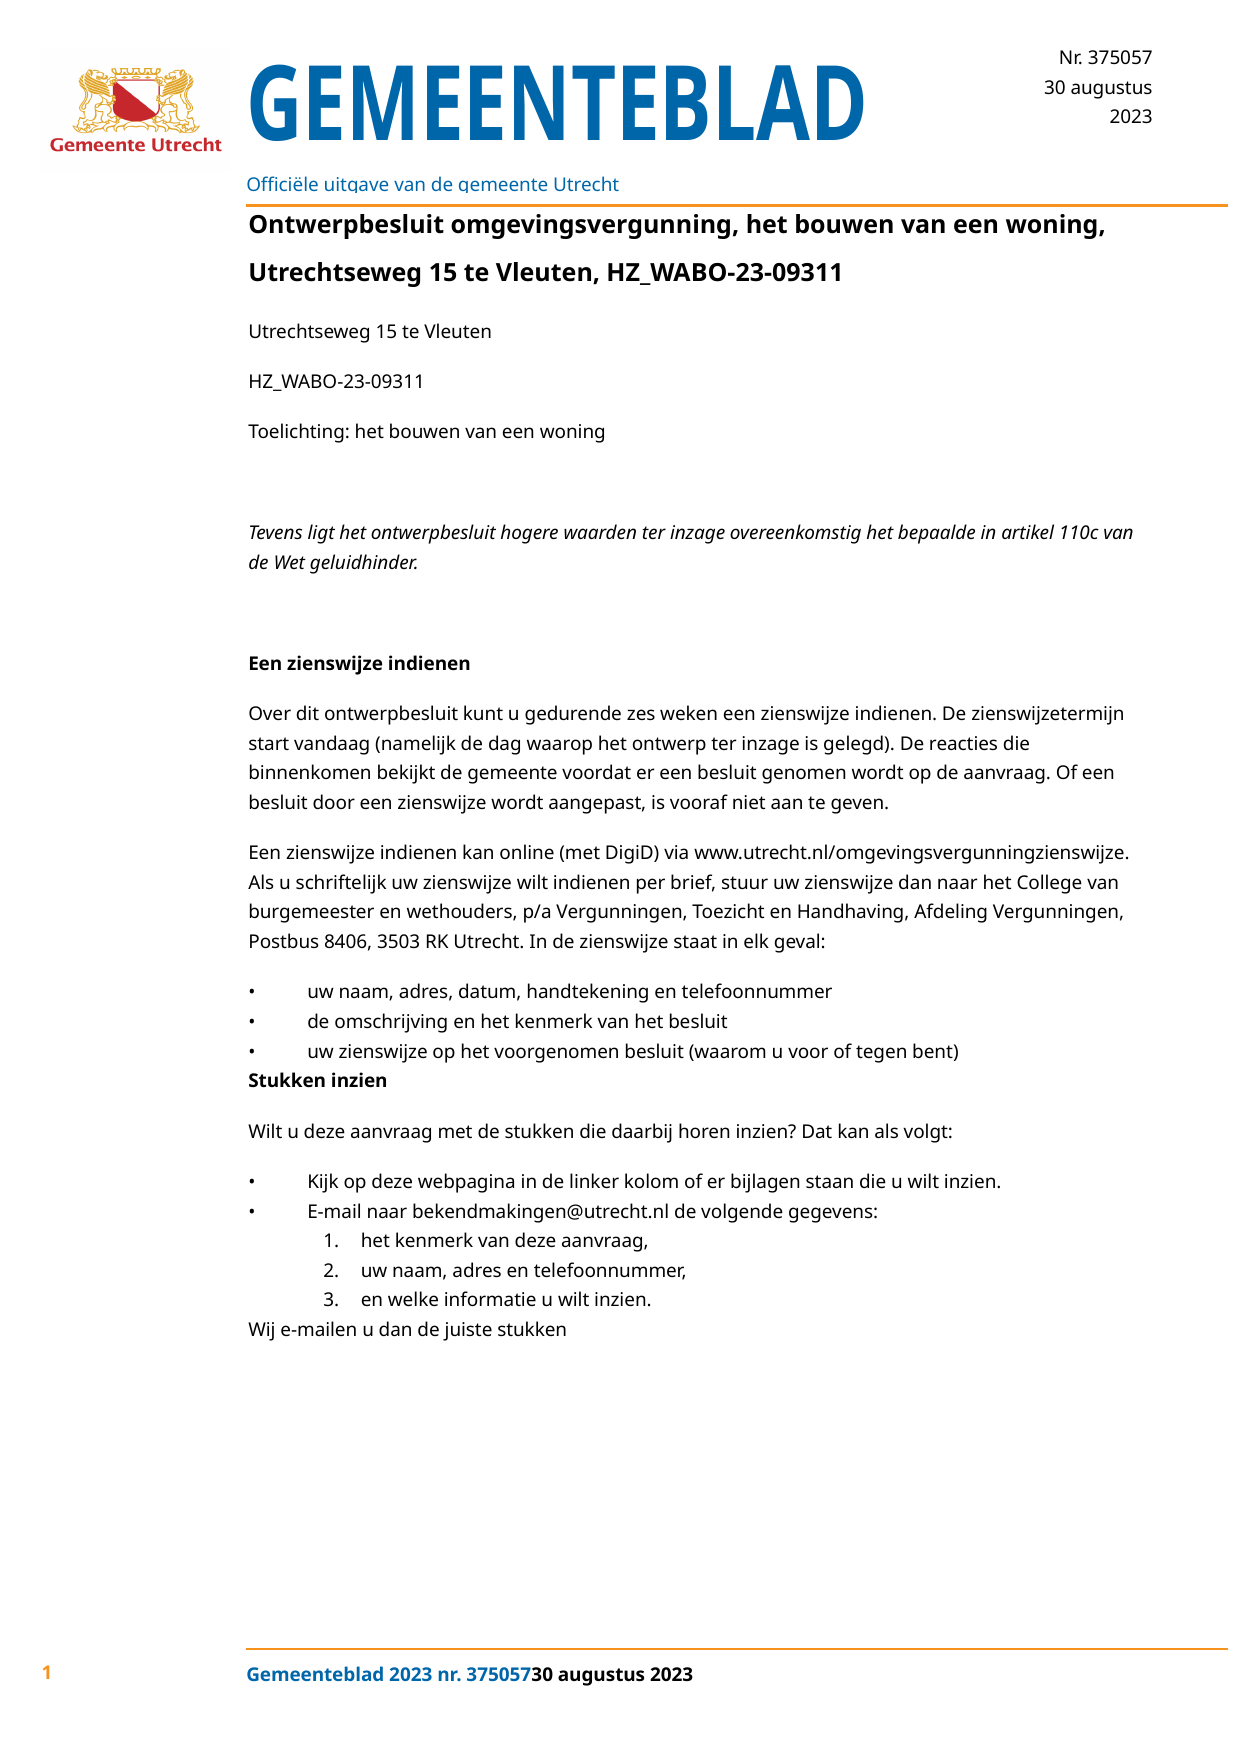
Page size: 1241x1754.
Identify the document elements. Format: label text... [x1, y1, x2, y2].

text Over dit ontwerpbesluit kunt u gedurende zes weken een zienswijze indienen. De zienswijzetermijn start vandaag (namelijk de dag waarop het ontwerp ter inzage is gelegd). De reacties die binnenkomen bekijkt de gemeente voordat er een besluit genomen wordt op de aanvraag. Of een besluit door een zienswijze wordt aangepast, is vooraf niet aan te geven. [248, 700, 1152, 815]
list uw zienswijze op het voorgenomen besluit (waarom u voor of tegen bent) [248, 1038, 1152, 1064]
list uw naam, adres, datum, handtekening en telefoonnummer [248, 979, 1152, 1004]
list de omschrijving en het kenmerk van het besluit [248, 1008, 1152, 1034]
text Tevens ligt het ontwerpbesluit hogere waarden ter inzage overeenkomstig het bepaalde in artikel 110c van de Wet geluidhinder. [248, 519, 1152, 575]
list E-mail naar bekendmakingen@utrecht.nl de volgende gegevens: [248, 1198, 1152, 1224]
text Wij e-mailen u dan de juiste stukken [248, 1316, 1152, 1342]
list uw naam, adres en telefoonnummer, [323, 1257, 1152, 1283]
text Ontwerpbesluit omgevingsvergunning, het bouwen van een woning, Utrechtseweg 15 te Vleuten, HZ_WABO-23-09311 [248, 207, 1152, 288]
text Wilt u deze aanvraag met de stukken die daarbij horen inzien? Dat kan als volgt: [248, 1118, 1152, 1144]
list en welke informatie u wilt inzien. [323, 1287, 1152, 1312]
text Een zienswijze indienen [248, 650, 1152, 676]
text Toelichting: het bouwen van een woning [248, 419, 1152, 444]
text Utrechtseweg 15 te Vleuten [248, 318, 1152, 344]
text Stukken inzien [248, 1067, 1152, 1093]
list Kijk op deze webpagina in de linker kolom of er bijlagen staan die u wilt inzien. [248, 1168, 1152, 1194]
text HZ_WABO-23-09311 [248, 368, 1152, 394]
list het kenmerk van deze aanvraag, [323, 1227, 1152, 1253]
picture [41, 47, 231, 172]
text Een zienswijze indienen kan online (met DigiD) via www.utrecht.nl/omgevingsvergunningzienswijze. Als u schriftelijk uw zienswijze wilt indienen per brief, stuur uw zienswijze dan naar het College van burgemeester en wethouders, p/a Vergunningen, Toezicht en Handhaving, Afdeling Vergunningen, Postbus 8406, 3503 RK Utrecht. In de zienswijze staat in elk geval: [248, 839, 1152, 954]
